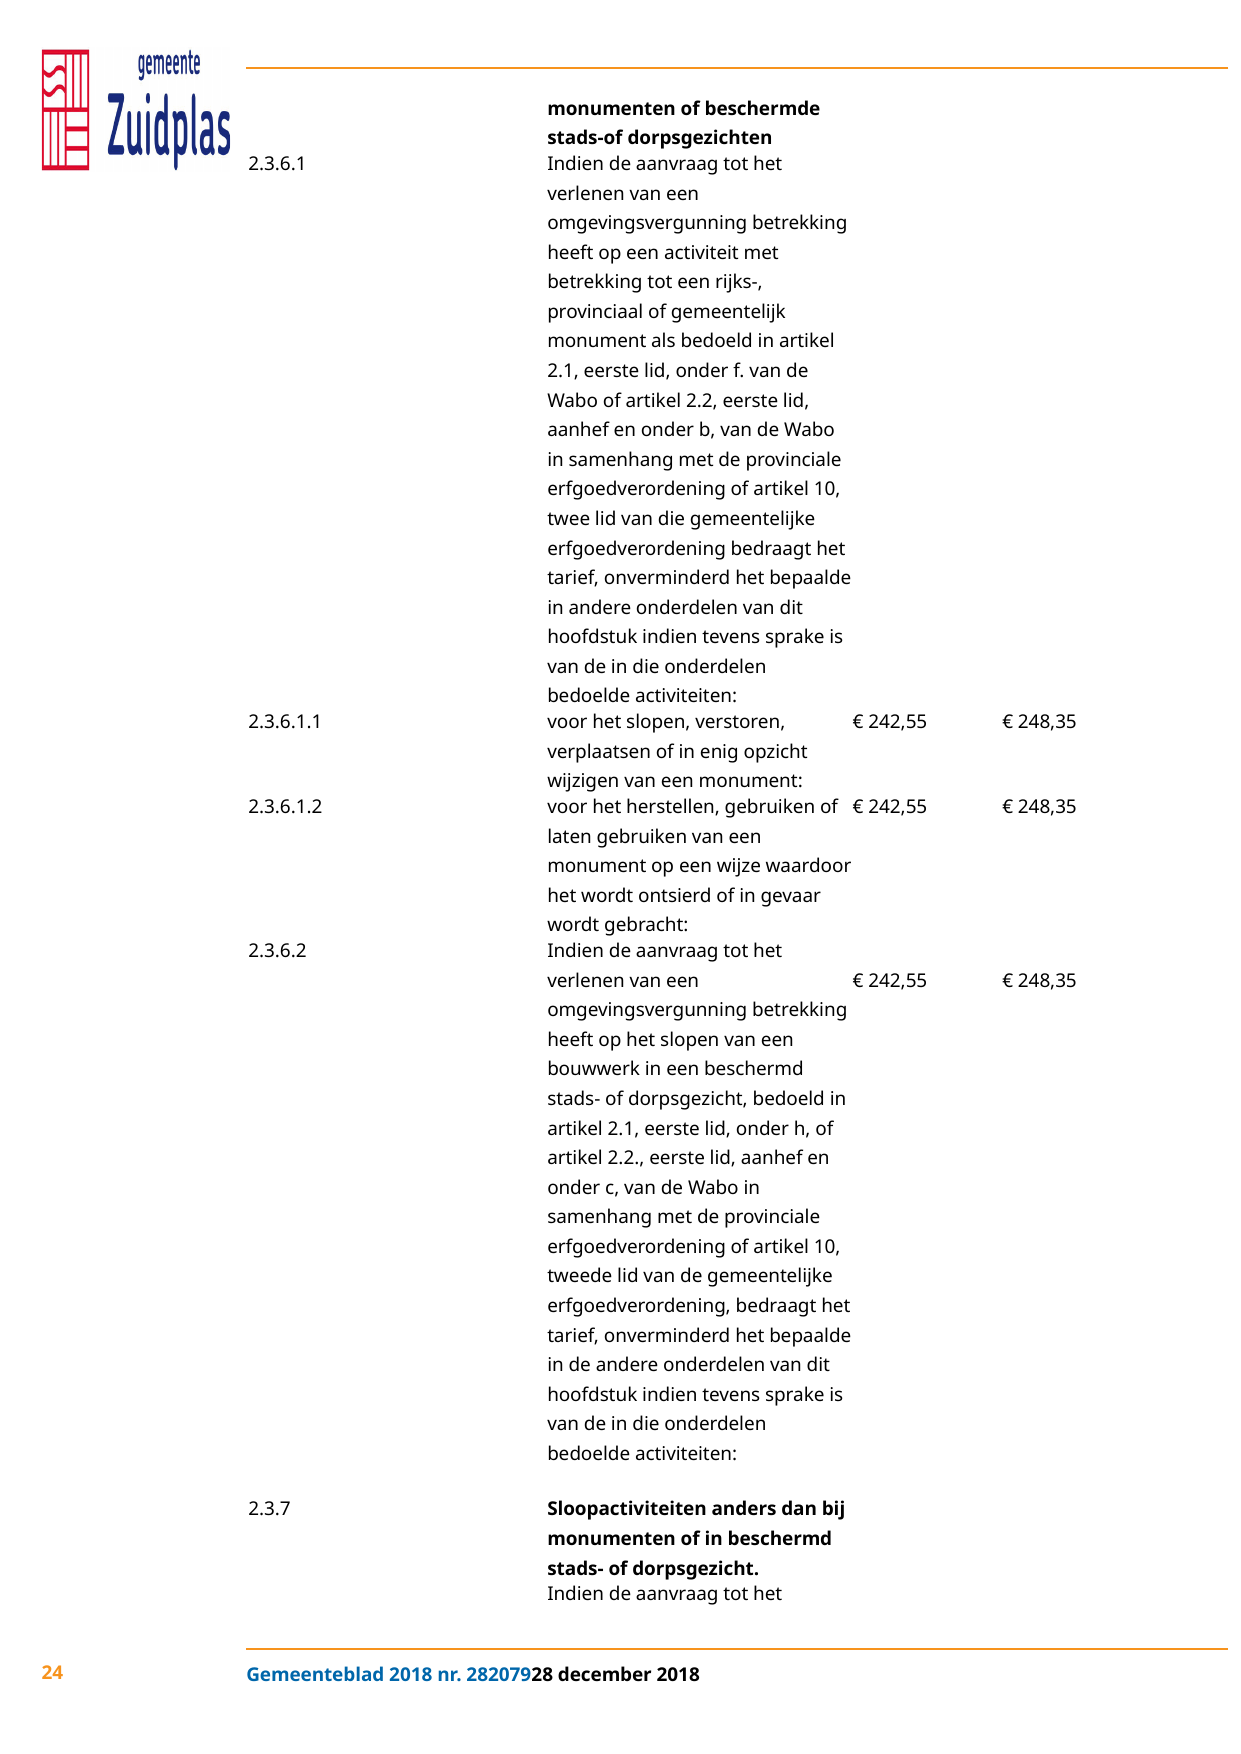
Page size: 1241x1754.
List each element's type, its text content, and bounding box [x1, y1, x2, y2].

table_cell 2.3.7 [248, 1496, 547, 1580]
table_cell Indien de aanvraag tot het verlenen van een omgevingsvergunning betrekking heeft op een activiteit met betrekking tot een rijks-, provinciaal of gemeentelijk monument als bedoeld in artikel 2.1, eerste lid, onder f. van de Wabo of artikel 2.2, eerste lid, aanhef en onder b, van de Wabo in samenhang met de provinciale erfgoedverordening of artikel 10, twee lid van die gemeentelijke erfgoedverordening bedraagt het tarief, onverminderd het bepaalde in andere onderdelen van dit hoofdstuk indien tevens sprake is van de in die onderdelen bedoelde activiteiten: [547, 150, 852, 708]
table_cell [853, 95, 1002, 150]
table_cell [1002, 1496, 1152, 1580]
table_cell Indien de aanvraag tot het [547, 1580, 852, 1606]
table_cell € 248,35 [1002, 937, 1152, 1496]
table_cell [853, 1496, 1002, 1580]
table_cell voor het herstellen, gebruiken of laten gebruiken van een monument op een wijze waardoor het wordt ontsierd of in gevaar wordt gebracht: [547, 793, 852, 937]
table_cell [248, 1580, 547, 1606]
picture [41, 47, 231, 172]
table_cell [1002, 95, 1152, 150]
table_cell monumenten of beschermde stads-of dorpsgezichten [547, 95, 852, 150]
table_cell [1002, 150, 1152, 708]
table_cell € 242,55 [853, 793, 1002, 937]
table_cell € 248,35 [1002, 708, 1152, 793]
table_cell [853, 150, 1002, 708]
table_cell voor het slopen, verstoren, verplaatsen of in enig opzicht wijzigen van een monument: [547, 708, 852, 793]
table_cell € 248,35 [1002, 793, 1152, 937]
table_cell 2.3.6.1 [248, 150, 547, 708]
table_cell 2.3.6.1.1 [248, 708, 547, 793]
table_cell [853, 1580, 1002, 1606]
table_cell € 242,55 [853, 937, 1002, 1496]
table_cell 2.3.6.2 [248, 937, 547, 1496]
table_cell € 242,55 [853, 708, 1002, 793]
table_cell 2.3.6.1.2 [248, 793, 547, 937]
table_cell Sloopactiviteiten anders dan bij monumenten of in beschermd stads- of dorpsgezicht. [547, 1496, 852, 1580]
table_cell Indien de aanvraag tot het verlenen van een omgevingsvergunning betrekking heeft op het slopen van een bouwwerk in een beschermd stads- of dorpsgezicht, bedoeld in artikel 2.1, eerste lid, onder h, of artikel 2.2., eerste lid, aanhef en onder c, van de Wabo in samenhang met de provinciale erfgoedverordening of artikel 10, tweede lid van de gemeentelijke erfgoedverordening, bedraagt het tarief, onverminderd het bepaalde in de andere onderdelen van dit hoofdstuk indien tevens sprake is van de in die onderdelen bedoelde activiteiten: [547, 937, 852, 1496]
table_cell [1002, 1580, 1152, 1606]
table_cell [248, 95, 547, 150]
